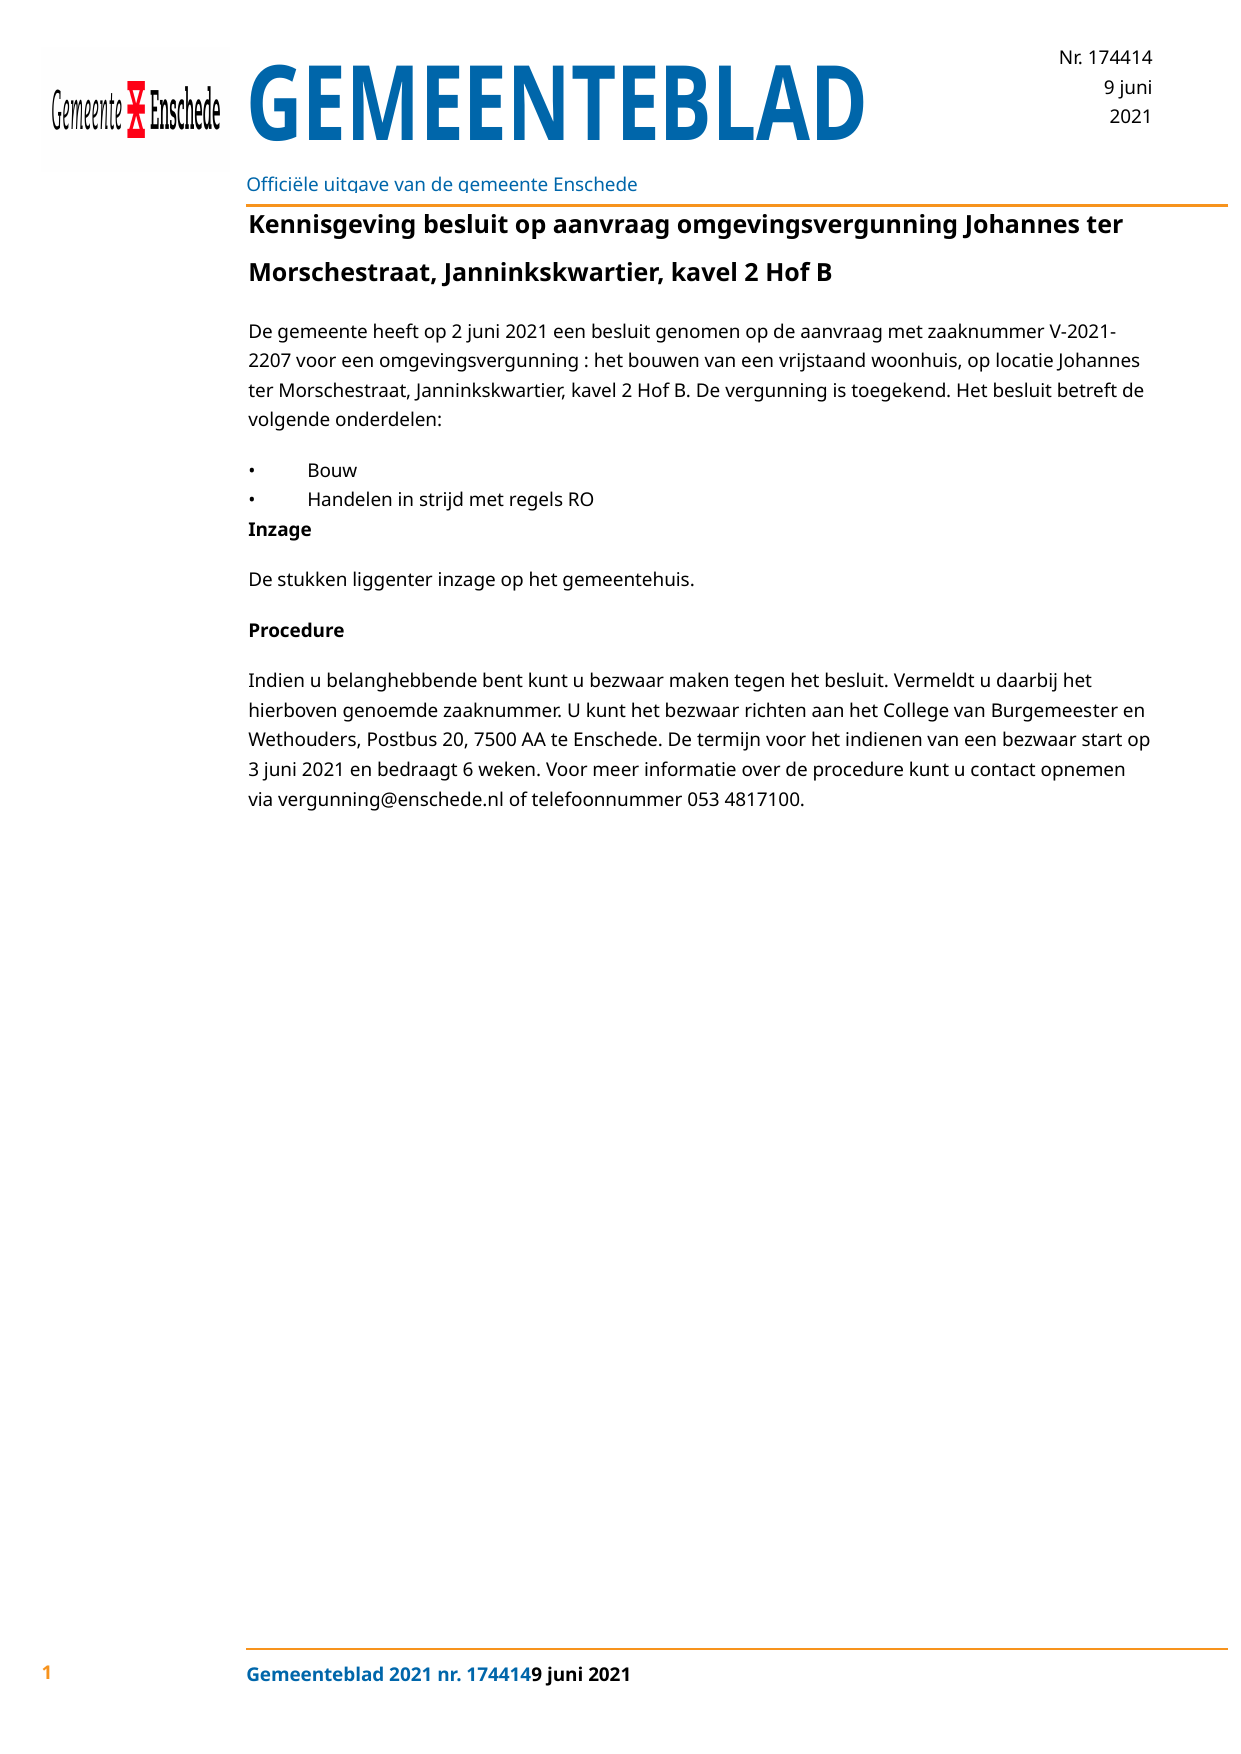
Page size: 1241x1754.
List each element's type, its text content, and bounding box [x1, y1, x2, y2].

list Bouw [248, 457, 1152, 483]
text Indien u belanghebbende bent kunt u bezwaar maken tegen het besluit. Vermeldt u daarbij het hierboven genoemde zaaknummer. U kunt het bezwaar richten aan het College van Burgemees­ter en Wethouders, Postbus 20, 7500 AA te Enschede. De termijn voor het indienen van een bezwaar start op 3 juni 2021 en bedraagt 6 weken. Voor meer informatie over de procedure kunt u contact opnemen via vergunning@enschede.nl of telefoonnummer 053 4817100. [248, 667, 1152, 812]
picture [41, 47, 231, 172]
text De stukken liggenter inzage op het gemeentehuis. [248, 567, 1152, 592]
text De gemeente heeft op 2 juni 2021 een besluit genomen op de aanvraag met zaaknummer V-2021-2207 voor een omgevingsvergunning : het bouwen van een vrijstaand woonhuis, op locatie Johannes ter Morschestraat, Janninkskwartier, kavel 2 Hof B. De vergunning is toegekend. Het besluit betreft de volgende onderdelen: [248, 318, 1152, 432]
text Inzage [248, 516, 1152, 542]
list Handelen in strijd met regels RO [248, 487, 1152, 512]
text Procedure [248, 617, 1152, 643]
text Kennisgeving besluit op aanvraag omgevingsvergunning Johannes ter Morschestraat, Janninkskwartier, kavel 2 Hof B [248, 207, 1152, 288]
